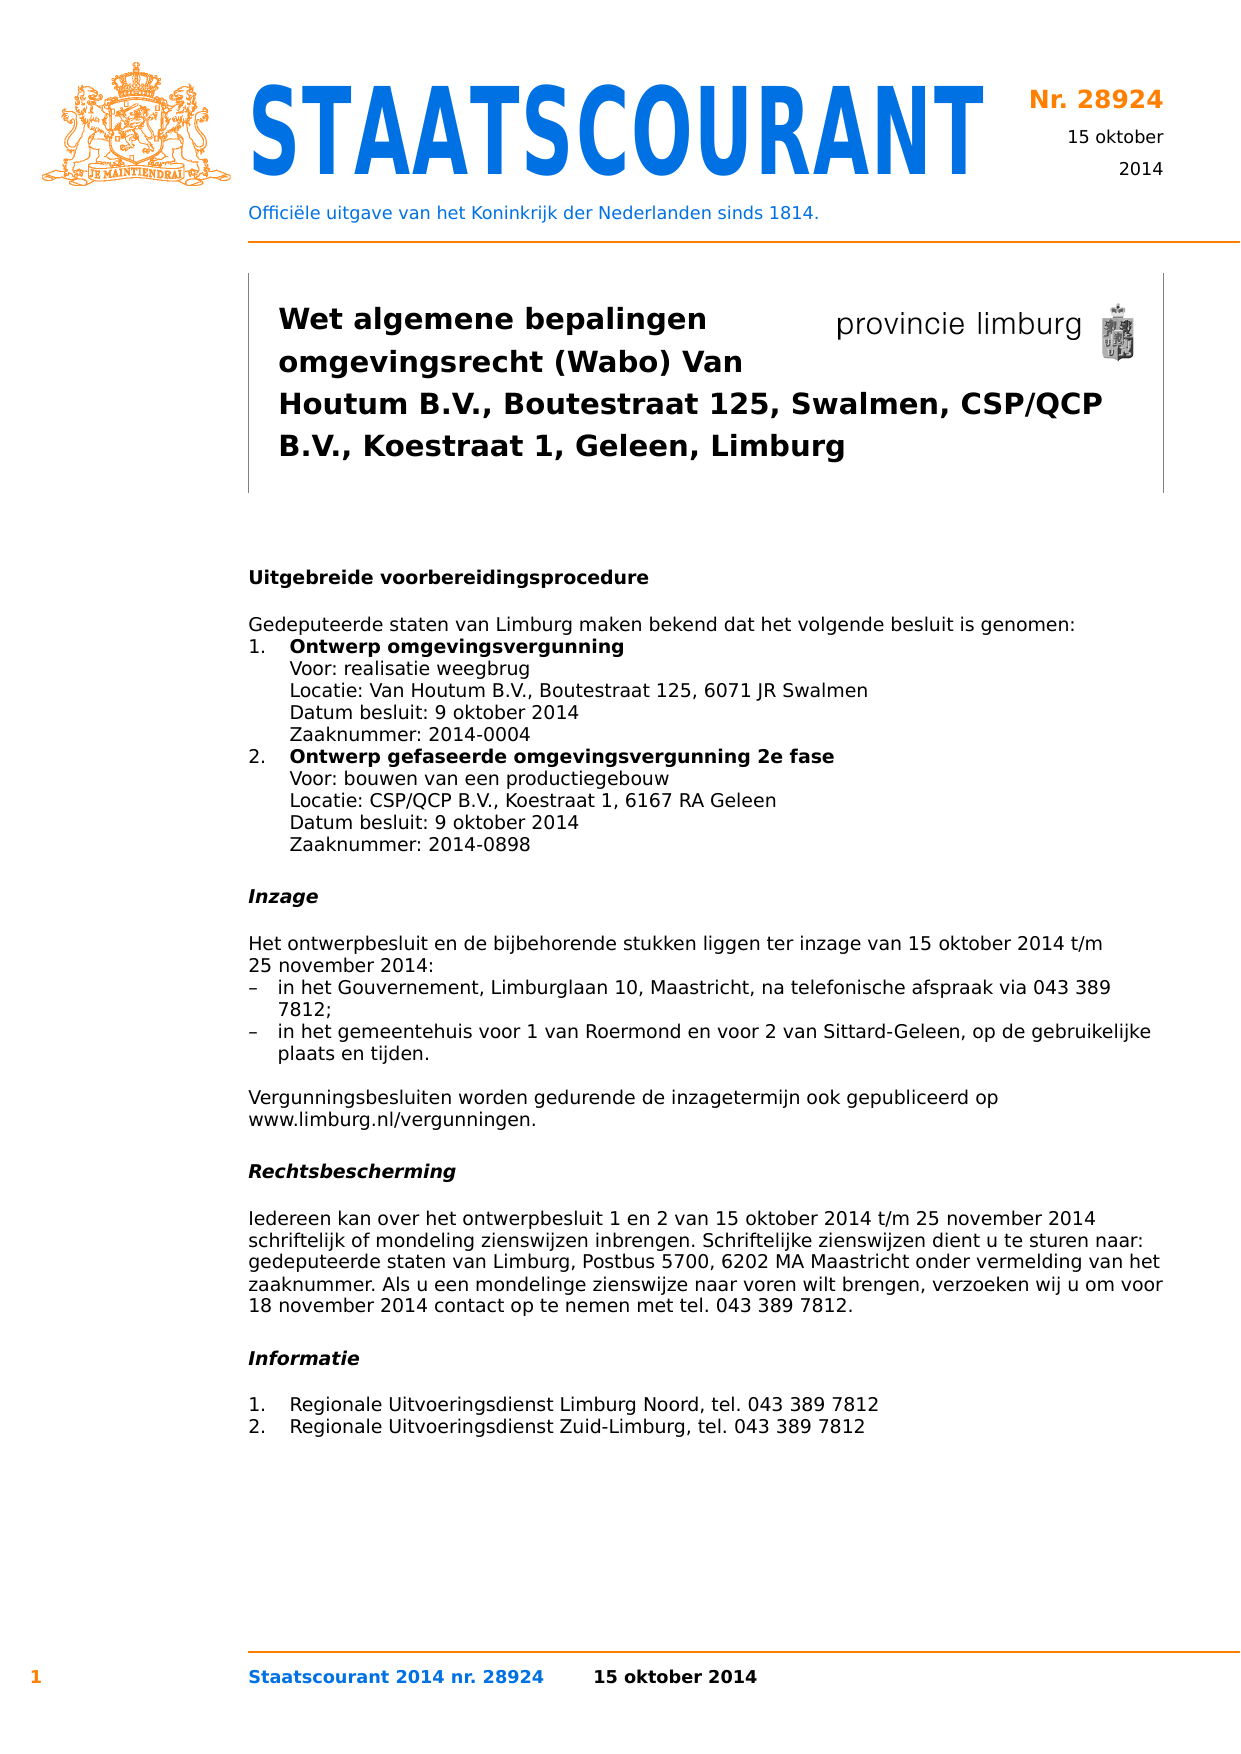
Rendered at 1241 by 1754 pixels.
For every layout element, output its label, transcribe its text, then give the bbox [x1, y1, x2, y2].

text Locatie: CSP/QCP B.V., Koestraat 1, 6167 RA Geleen [289, 790, 1163, 812]
text Locatie: Van Houtum B.V., Boutestraat 125, 6071 JR Swalmen [289, 680, 1163, 702]
text Vergunningsbesluiten worden gedurende de inzagetermijn ook gepubliceerd op www.limburg.nl/vergunningen. [248, 1087, 1163, 1131]
text 2. Regionale Uitvoeringsdienst Zuid-Limburg, tel. 043 389 7812 [248, 1416, 1163, 1438]
table_cell Officiële uitgave van het Koninkrijk der Nederlanden sinds 1814. [248, 203, 1240, 241]
text Zaaknummer: 2014-0898 [289, 834, 1163, 856]
table_cell 15 oktober [998, 121, 1240, 153]
text 1. Ontwerp omgevingsvergunning [248, 636, 1163, 658]
text Voor: realisatie weegbrug [289, 658, 1163, 680]
text 1. Regionale Uitvoeringsdienst Limburg Noord, tel. 043 389 7812 [248, 1394, 1163, 1416]
text Voor: bouwen van een productiegebouw [289, 768, 1163, 790]
text Datum besluit: 9 oktober 2014 [289, 812, 1163, 834]
text Gedeputeerde staten van Limburg maken bekend dat het volgende besluit is genomen: [248, 614, 1163, 636]
subtitle Uitgebreide voorbereidingsprocedure [248, 567, 1163, 589]
text 2. Ontwerp gefaseerde omgevingsvergunning 2e fase [248, 746, 1163, 768]
text Iedereen kan over het ontwerpbesluit 1 en 2 van 15 oktober 2014 t/m 25 november 2014 schriftelijk of mondeling zienswijzen inbrengen. Schriftelijke zienswijzen dient u te sturen naar: gedeputeerde staten van Limburg, Postbus 5700, 6202 MA Maastricht onder vermelding van het zaaknummer. Als u een mondelinge zienswijze naar voren wilt brengen, verzoeken wij u om voor 18 november 2014 contact op te nemen met tel. 043 389 7812. [248, 1207, 1163, 1317]
subtitle Rechtsbescherming [248, 1161, 1163, 1182]
text – in het Gouvernement, Limburglaan 10, Maastricht, na telefonische afspraak via 043 389 7812; [248, 977, 1163, 1021]
picture [838, 302, 1134, 362]
text Datum besluit: 9 oktober 2014 [289, 702, 1163, 724]
subtitle Inzage [248, 886, 1163, 908]
subtitle Informatie [248, 1347, 1163, 1369]
table_cell 2014 [998, 153, 1240, 203]
text – in het gemeentehuis voor 1 van Roermond en voor 2 van Sittard-Geleen, op de gebruikelijke plaats en tijden. [248, 1021, 1163, 1065]
text Het ontwerpbesluit en de bijbehorende stukken liggen ter inzage van 15 oktober 2014 t/m 25 november 2014: [248, 933, 1163, 977]
text Zaaknummer: 2014-0004 [289, 724, 1163, 746]
table_header STAATSCOURANT [248, 62, 998, 203]
picture [41, 62, 231, 186]
table_header [25, 62, 248, 241]
subtitle Wet algemene bepalingen omgevingsrecht (Wabo) Van Houtum B.V., Boutestraat 125, Swalmen, CSP/QCP B.V., Koestraat 1, Geleen, Limburg [249, 273, 1163, 493]
table_header Nr. 28924 [998, 62, 1240, 121]
